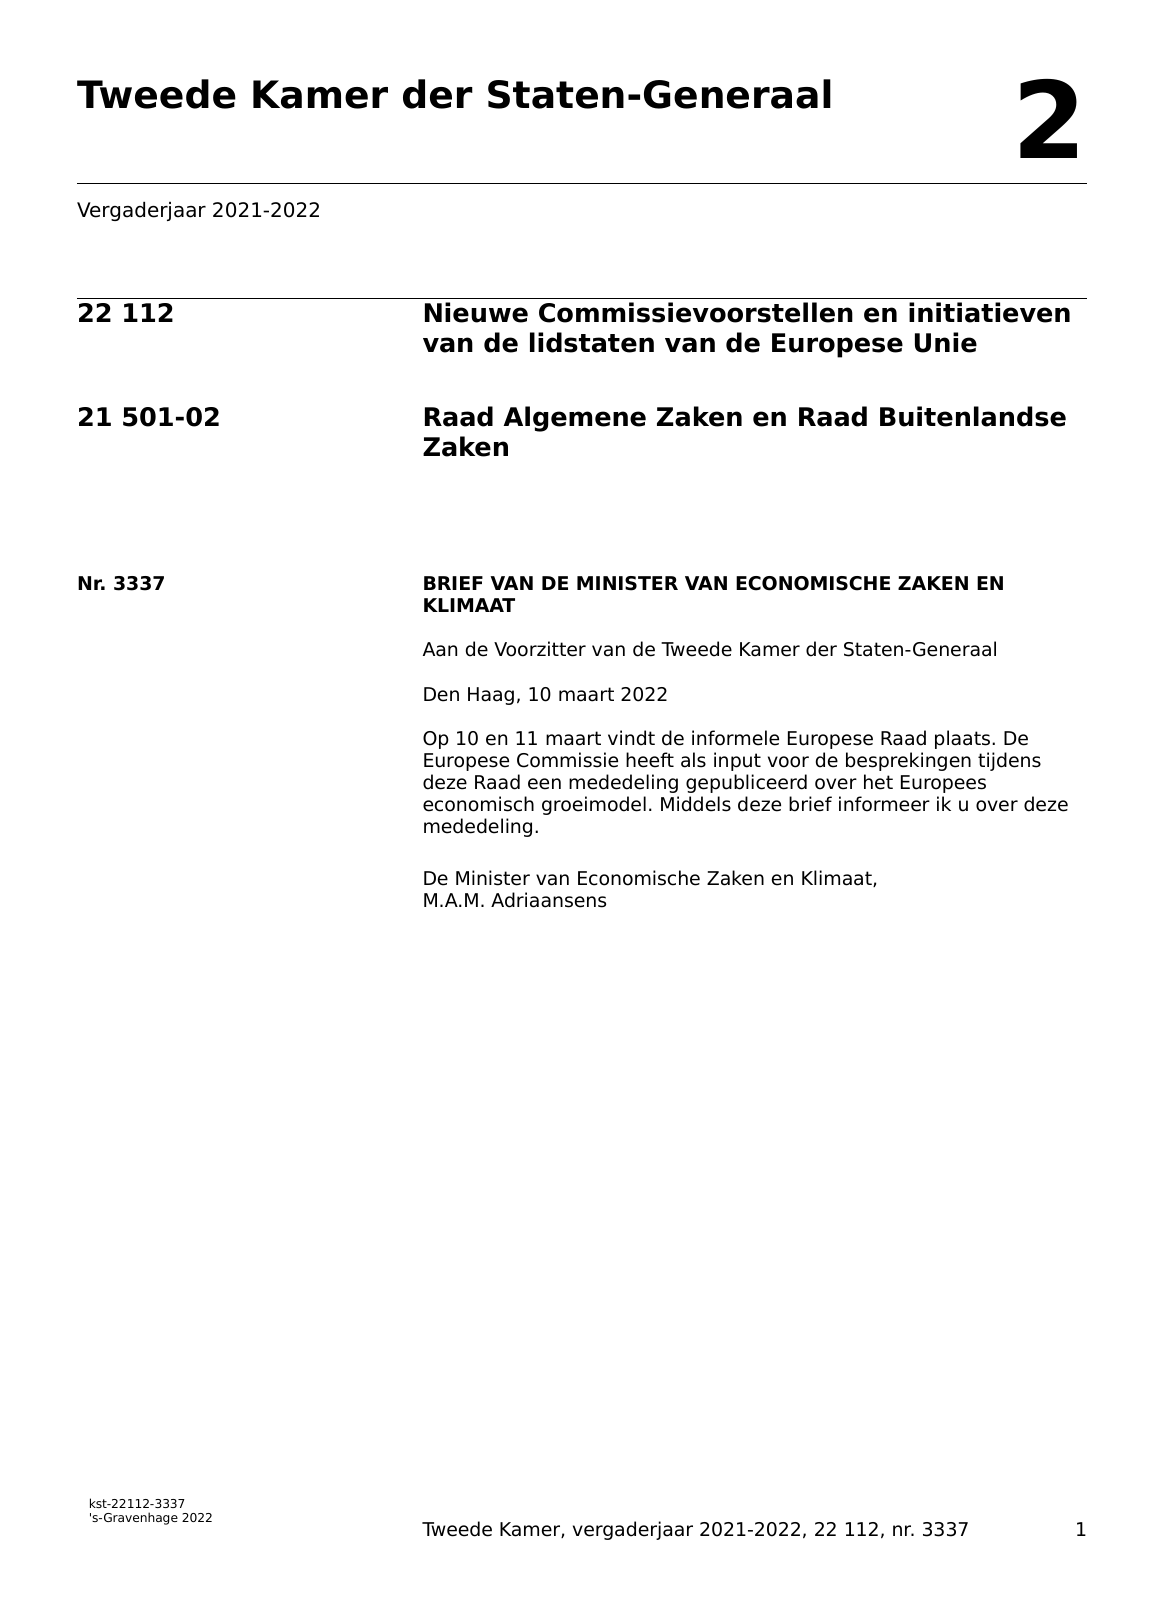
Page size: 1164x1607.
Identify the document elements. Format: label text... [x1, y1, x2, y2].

subtitle 22 112 Nieuwe Commissievoorstellen en initiatieven van de lidstaten van de Europese Unie [77, 299, 1087, 358]
subtitle 21 501-02 Raad Algemene Zaken en Raad Buitenlandse Zaken [77, 403, 1087, 462]
text 's-Gravenhage 2022 [88, 1511, 323, 1525]
text Den Haag, 10 maart 2022 [422, 683, 1087, 705]
table_header 2 [886, 59, 1087, 183]
text kst-22112-3337 [88, 1497, 323, 1511]
table_cell Vergaderjaar 2021-2022 [77, 184, 1087, 298]
subtitle Nr. 3337 BRIEF VAN DE MINISTER VAN ECONOMISCHE ZAKEN EN KLIMAAT [77, 573, 1087, 617]
text De Minister van Economische Zaken en Klimaat, M.A.M. Adriaansens [422, 867, 1087, 911]
text Aan de Voorzitter van de Tweede Kamer der Staten-Generaal [422, 639, 1087, 661]
text Op 10 en 11 maart vindt de informele Europese Raad plaats. De Europese Commissie heeft als input voor de besprekingen tijdens deze Raad een mededeling gepubliceerd over het Europees economisch groeimodel. Middels deze brief informeer ik u over deze mededeling. [422, 728, 1087, 837]
table_header Tweede Kamer der Staten-Generaal [77, 59, 886, 183]
